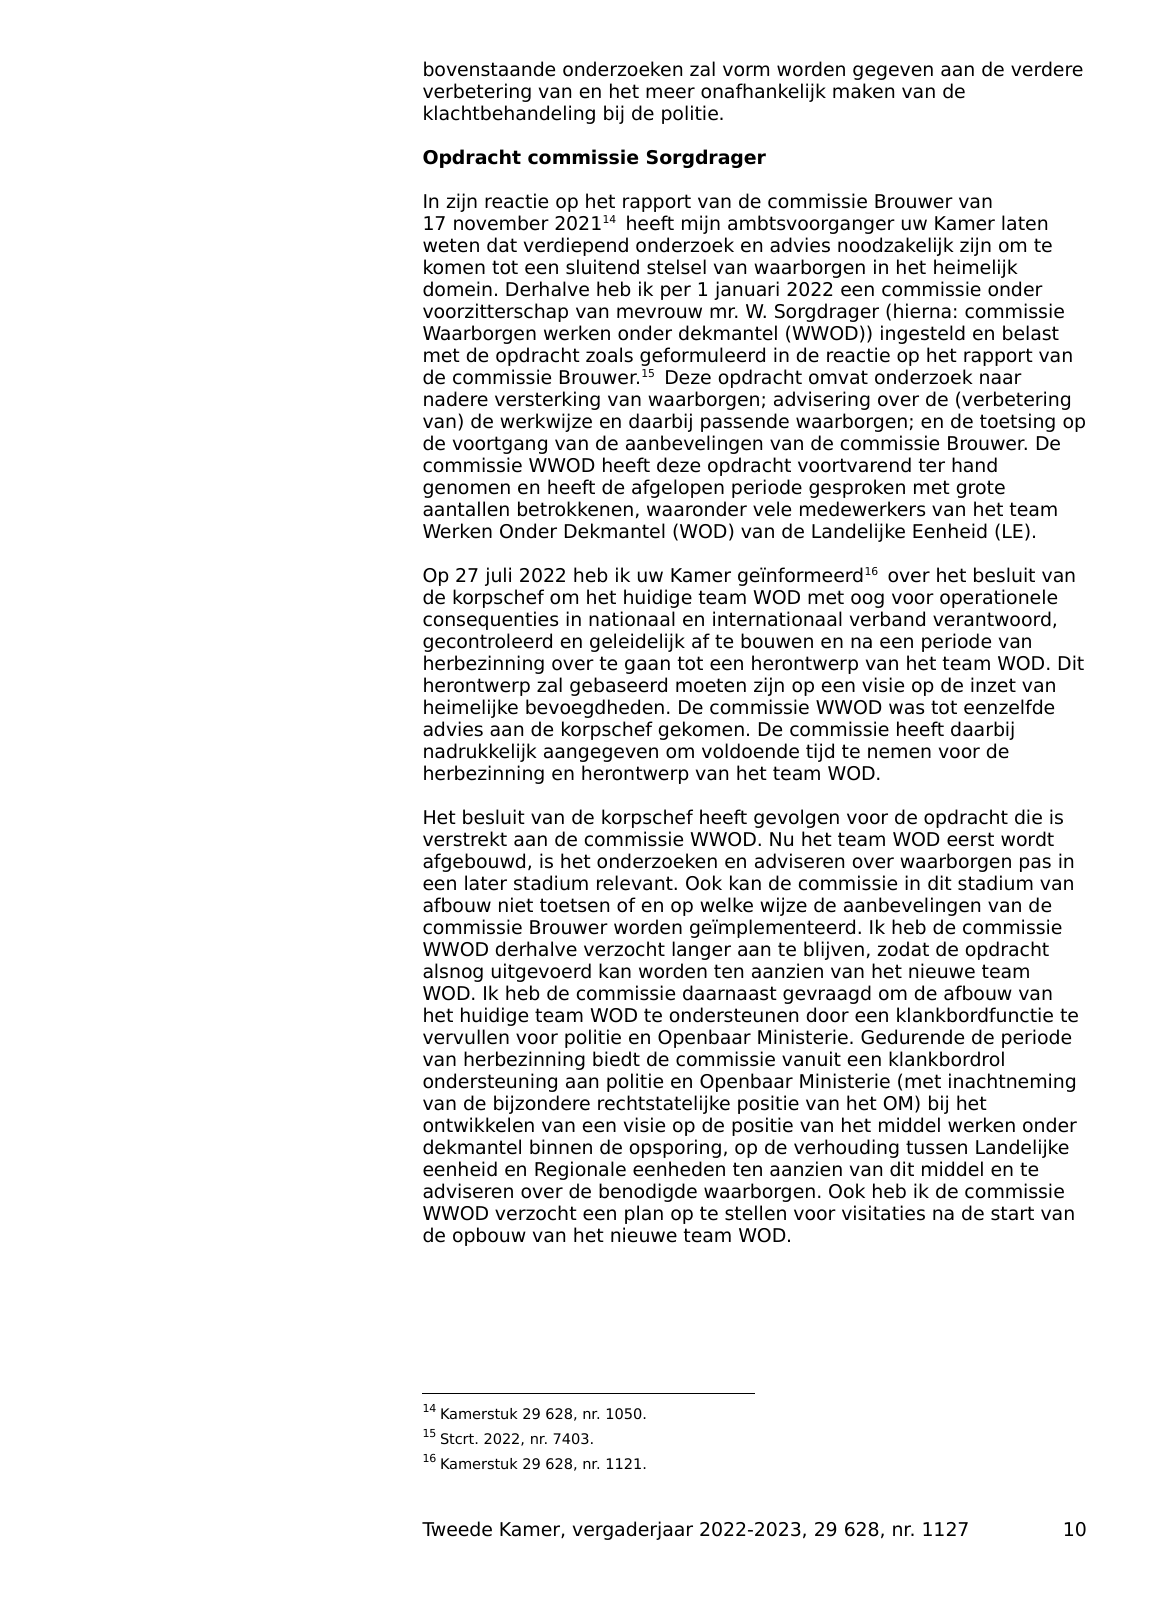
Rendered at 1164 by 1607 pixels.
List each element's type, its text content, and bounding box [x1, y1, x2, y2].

text In zijn reactie op het rapport van de commissie Brouwer van 17 november 2021 heeft mijn ambtsvoorganger uw Kamer laten weten dat verdiepend onderzoek en advies noodzakelijk zijn om te komen tot een sluitend stelsel van waarborgen in het heimelijk domein. Derhalve heb ik per 1 januari 2022 een commissie onder voorzitterschap van mevrouw mr. W. Sorgdrager (hierna: commissie Waarborgen werken onder dekmantel (WWOD)) ingesteld en belast met de opdracht zoals geformuleerd in de reactie op het rapport van de commissie Brouwer. Deze opdracht omvat onderzoek naar nadere versterking van waarborgen; advisering over de (verbetering van) de werkwijze en daarbij passende waarborgen; en de toetsing op de voortgang van de aanbevelingen van de commissie Brouwer. De commissie WWOD heeft deze opdracht voortvarend ter hand genomen en heeft de afgelopen periode gesproken met grote aantallen betrokkenen, waaronder vele medewerkers van het team Werken Onder Dekmantel (WOD) van de Landelijke Eenheid (LE). [422, 191, 1087, 543]
text bovenstaande onderzoeken zal vorm worden gegeven aan de verdere verbetering van en het meer onafhankelijk maken van de klachtbehandeling bij de politie. [422, 59, 1087, 125]
text Kamerstuk 29 628, nr. 1050. [422, 1402, 1087, 1424]
text Het besluit van de korpschef heeft gevolgen voor de opdracht die is verstrekt aan de commissie WWOD. Nu het team WOD eerst wordt afgebouwd, is het onderzoeken en adviseren over waarborgen pas in een later stadium relevant. Ook kan de commissie in dit stadium van afbouw niet toetsen of en op welke wijze de aanbevelingen van de commissie Brouwer worden geïmplementeerd. Ik heb de commissie WWOD derhalve verzocht langer aan te blijven, zodat de opdracht alsnog uitgevoerd kan worden ten aanzien van het nieuwe team WOD. Ik heb de commissie daarnaast gevraagd om de afbouw van het huidige team WOD te ondersteunen door een klankbordfunctie te vervullen voor politie en Openbaar Ministerie. Gedurende de periode van herbezinning biedt de commissie vanuit een klankbordrol ondersteuning aan politie en Openbaar Ministerie (met inachtneming van de bijzondere rechtstatelijke positie van het OM) bij het ontwikkelen van een visie op de positie van het middel werken onder dekmantel binnen de opsporing, op de verhouding tussen Landelijke eenheid en Regionale eenheden ten aanzien van dit middel en te adviseren over de benodigde waarborgen. Ook heb ik de commissie WWOD verzocht een plan op te stellen voor visitaties na de start van de opbouw van het nieuwe team WOD. [422, 807, 1087, 1247]
text Kamerstuk 29 628, nr. 1121. [422, 1452, 1087, 1474]
text Op 27 juli 2022 heb ik uw Kamer geïnformeerd over het besluit van de korpschef om het huidige team WOD met oog voor operationele consequenties in nationaal en internationaal verband verantwoord, gecontroleerd en geleidelijk af te bouwen en na een periode van herbezinning over te gaan tot een herontwerp van het team WOD. Dit herontwerp zal gebaseerd moeten zijn op een visie op de inzet van heimelijke bevoegdheden. De commissie WWOD was tot eenzelfde advies aan de korpschef gekomen. De commissie heeft daarbij nadrukkelijk aangegeven om voldoende tijd te nemen voor de herbezinning en herontwerp van het team WOD. [422, 565, 1087, 785]
text Stcrt. 2022, nr. 7403. [422, 1427, 1087, 1449]
subtitle Opdracht commissie Sorgdrager [422, 147, 1087, 169]
